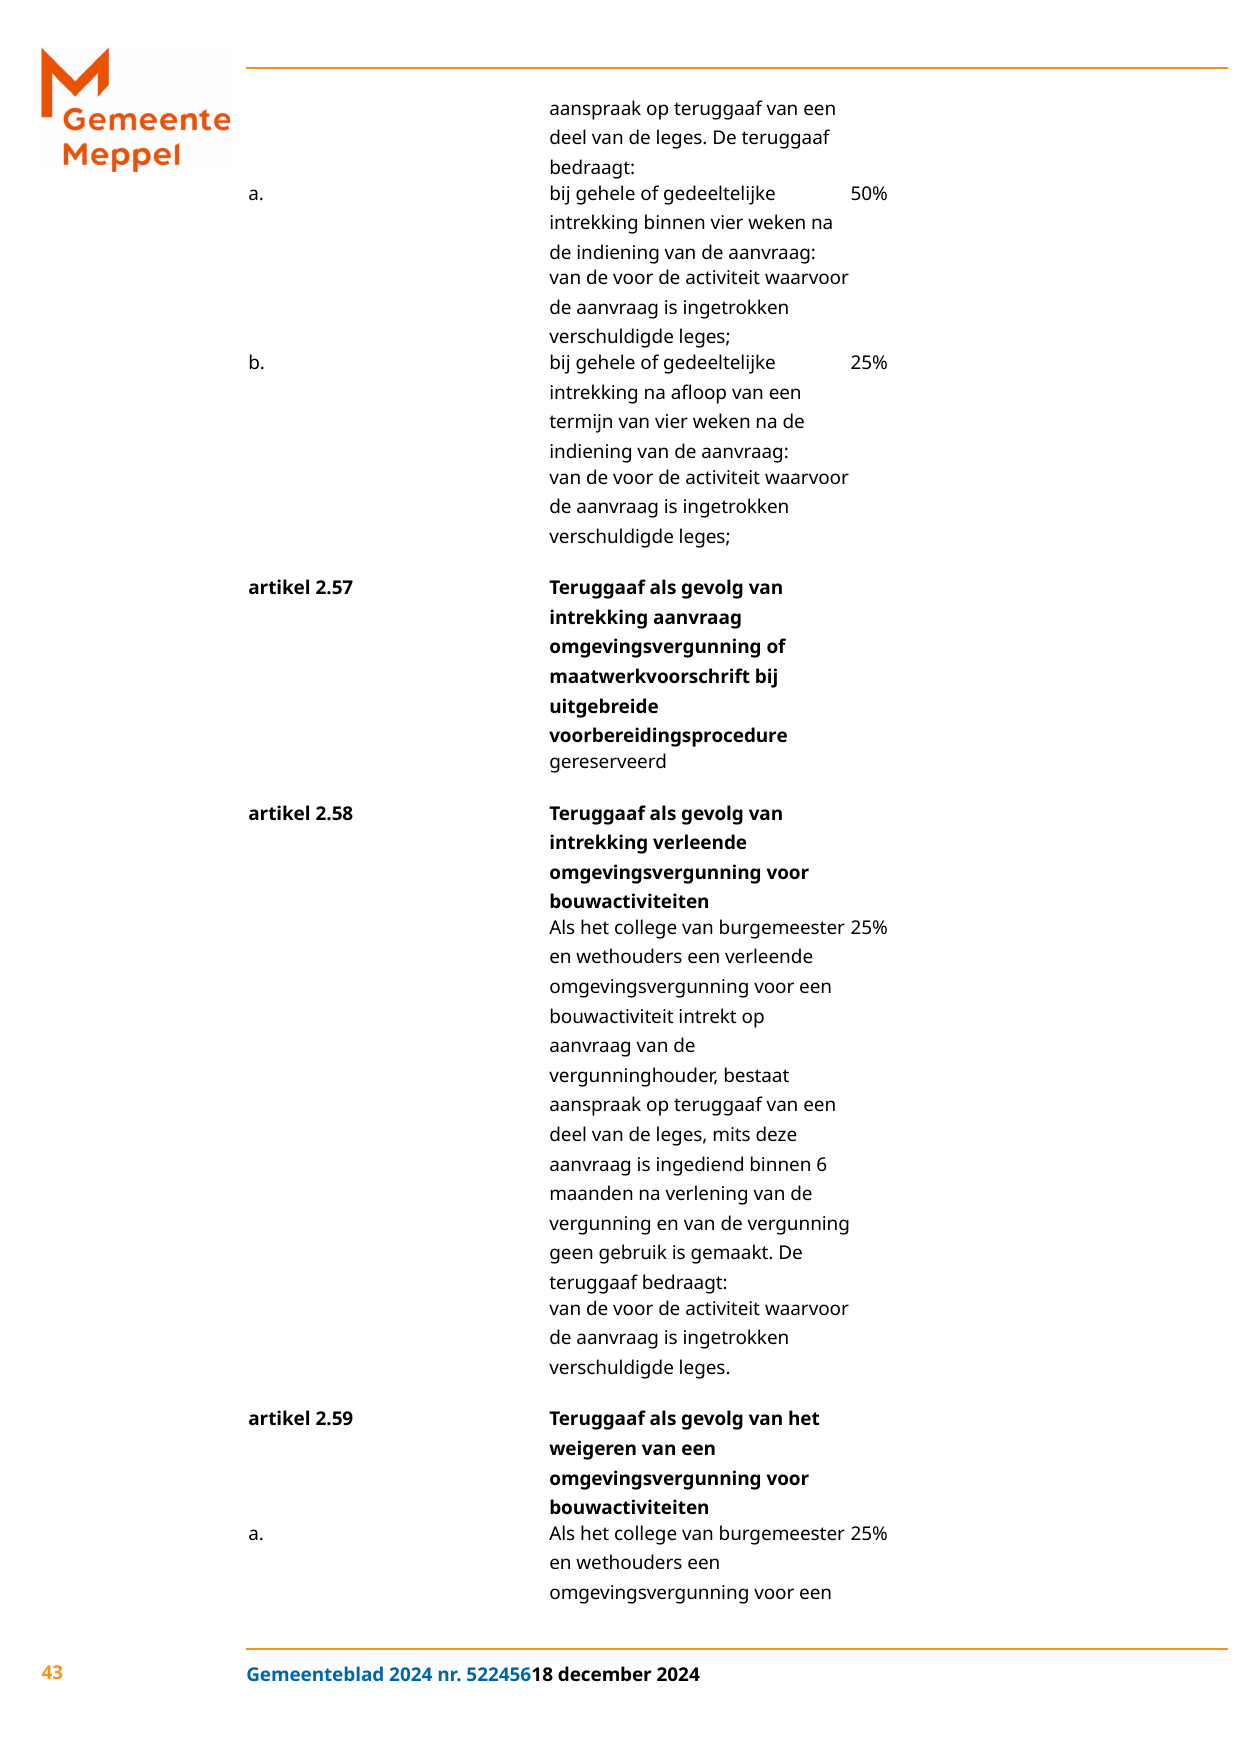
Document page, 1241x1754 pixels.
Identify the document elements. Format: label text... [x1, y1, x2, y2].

table_cell [248, 549, 549, 574]
table_cell Teruggaaf als gevolg van intrekking aanvraag omgevingsvergunning of maatwerkvoorschrift bij uitgebreide voorbereidingsprocedure [549, 575, 850, 748]
table_cell a. [248, 1520, 549, 1605]
table_cell [850, 800, 1152, 914]
table_cell [549, 1380, 850, 1406]
table_cell [850, 1380, 1152, 1406]
table_cell [248, 1295, 549, 1380]
table_cell [850, 464, 1152, 549]
table_cell [549, 549, 850, 574]
table_cell Teruggaaf als gevolg van intrekking verleende omgevingsvergunning voor bouwactiviteiten [549, 800, 850, 914]
table_cell [850, 549, 1152, 574]
table_cell bij gehele of gedeeltelijke intrekking na afloop van een termijn van vier weken na de indiening van de aanvraag: [549, 350, 850, 464]
table_cell [850, 95, 1152, 180]
table_cell artikel 2.57 [248, 575, 549, 748]
table_cell bij gehele of gedeeltelijke intrekking binnen vier weken na de indiening van de aanvraag: [549, 180, 850, 264]
table_cell 25% [850, 914, 1152, 1295]
picture [41, 47, 231, 172]
table_cell van de voor de activiteit waarvoor de aanvraag is ingetrokken verschuldigde leges; [549, 464, 850, 549]
table_cell van de voor de activiteit waarvoor de aanvraag is ingetrokken verschuldigde leges; [549, 265, 850, 349]
table_cell [248, 1380, 549, 1406]
table_cell van de voor de activiteit waarvoor de aanvraag is ingetrokken verschuldigde leges. [549, 1295, 850, 1380]
table_cell aanspraak op teruggaaf van een deel van de leges. De teruggaaf bedraagt: [549, 95, 850, 180]
table_cell [248, 774, 549, 800]
table_cell [248, 464, 549, 549]
table_cell Teruggaaf als gevolg van het weigeren van een omgevingsvergunning voor bouwactiviteiten [549, 1406, 850, 1520]
table_cell 50% [850, 180, 1152, 264]
table_cell Als het college van burgemeester en wethouders een verleende omgevingsvergunning voor een bouwactiviteit intrekt op aanvraag van de vergunninghouder, bestaat aanspraak op teruggaaf van een deel van de leges, mits deze aanvraag is ingediend binnen 6 maanden na verlening van de vergunning en van de vergunning geen gebruik is gemaakt. De teruggaaf bedraagt: [549, 914, 850, 1295]
table_cell [248, 265, 549, 349]
table_cell [549, 774, 850, 800]
table_cell artikel 2.58 [248, 800, 549, 914]
table_cell [850, 1406, 1152, 1520]
table_cell [850, 265, 1152, 349]
table_cell Als het college van burgemeester en wethouders een omgevingsvergunning voor een [549, 1520, 850, 1605]
table_cell [248, 748, 549, 774]
table_cell [850, 748, 1152, 774]
table_cell 25% [850, 350, 1152, 464]
table_cell [248, 95, 549, 180]
table_cell 25% [850, 1520, 1152, 1605]
table_cell gereserveerd [549, 748, 850, 774]
table_cell [248, 914, 549, 1295]
table_cell [850, 1295, 1152, 1380]
table_cell a. [248, 180, 549, 264]
table_cell [850, 774, 1152, 800]
table_cell artikel 2.59 [248, 1406, 549, 1520]
table_cell b. [248, 350, 549, 464]
table_cell [850, 575, 1152, 748]
